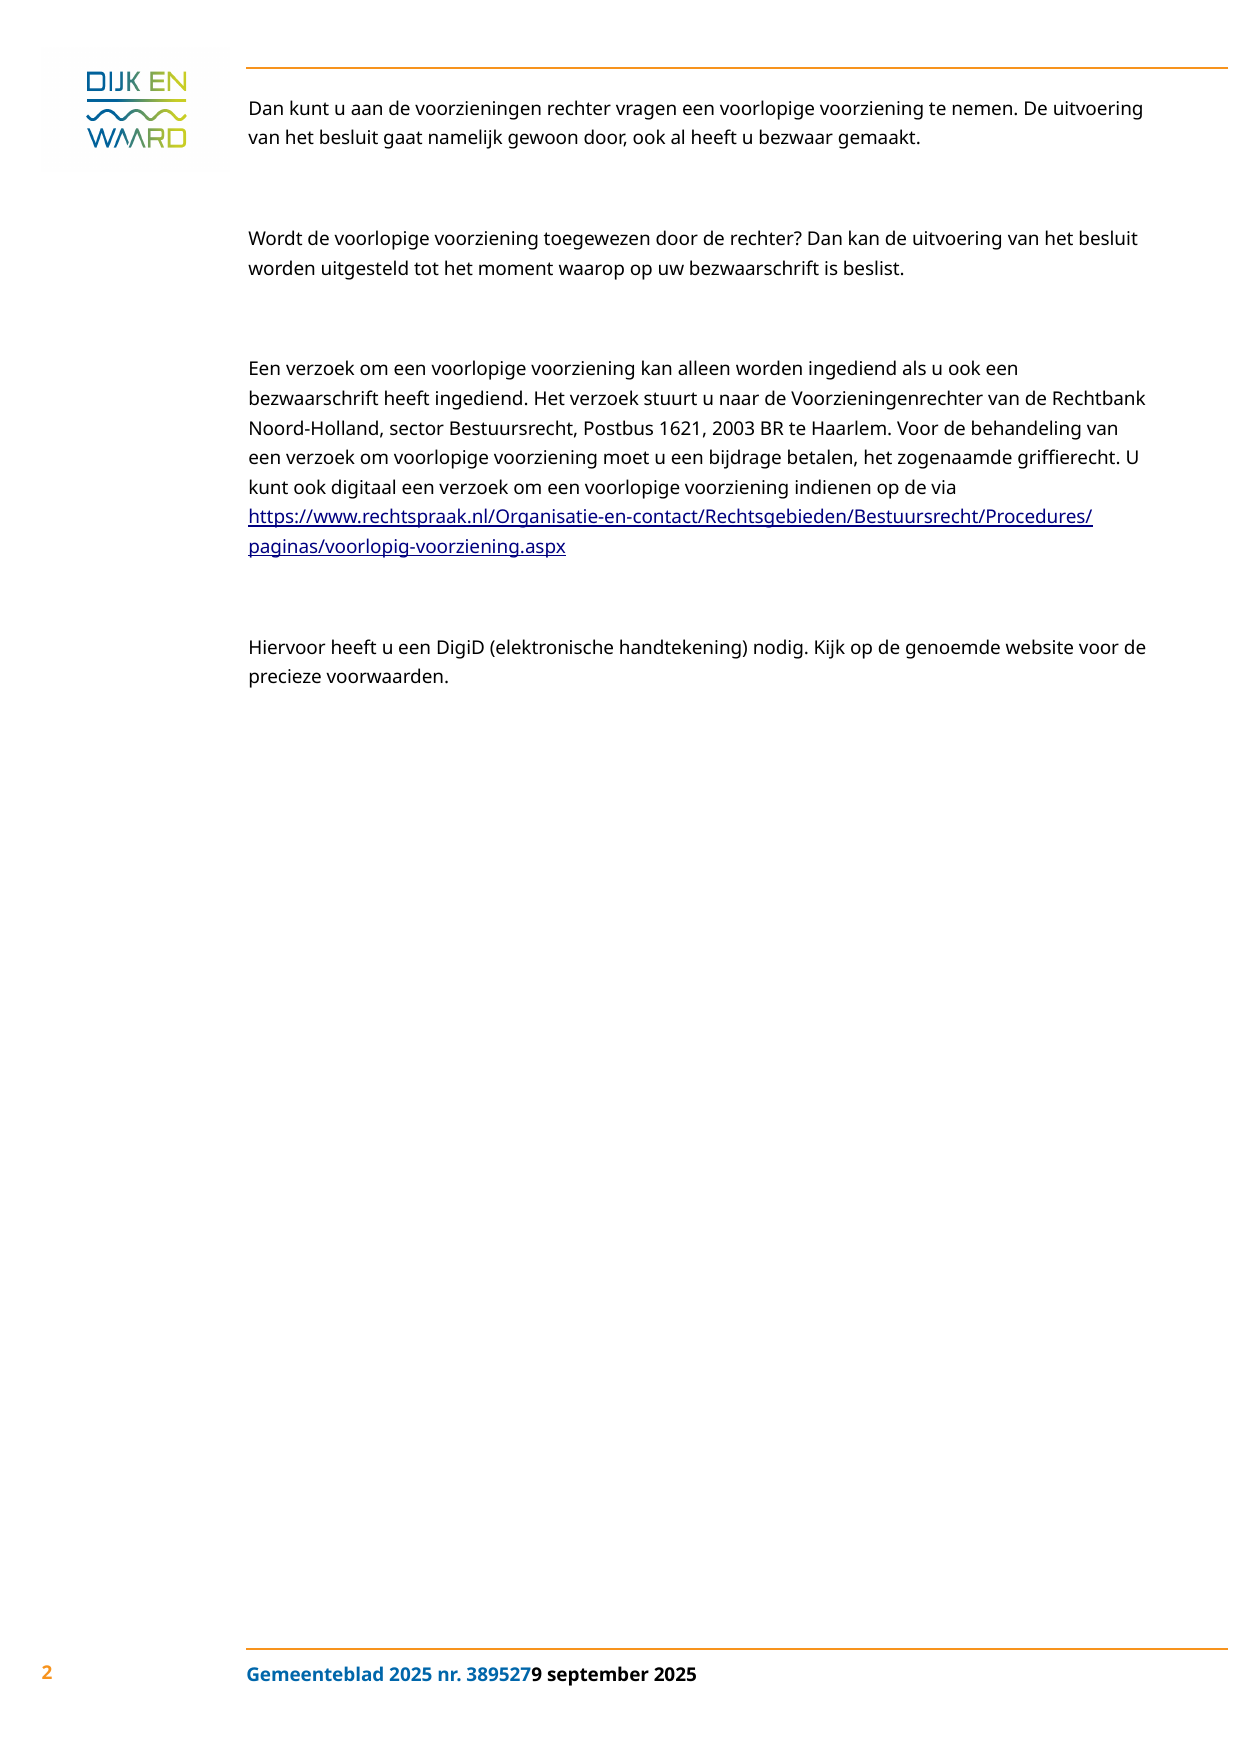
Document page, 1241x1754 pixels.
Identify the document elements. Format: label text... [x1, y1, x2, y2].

text Wordt de voorlopige voorziening toegewezen door de rechter? Dan kan de uitvoering van het besluit worden uitgesteld tot het moment waarop op uw bezwaarschrift is beslist. [248, 225, 1152, 281]
text Een verzoek om een voorlopige voorziening kan alleen worden ingediend als u ook een bezwaarschrift heeft ingediend. Het verzoek stuurt u naar de Voorzieningenrechter van de Rechtbank Noord-Holland, sector Bestuursrecht, Postbus 1621, 2003 BR te Haarlem. Voor de behandeling van een verzoek om voorlopige voorziening moet u een bijdrage betalen, het zogenaamde griffierecht. U kunt ook digitaal een verzoek om een voorlopige voorziening indienen op de via https://www.rechtspraak.nl/Organisatie-en-contact/Rechtsgebieden/Bestuursrecht/Procedures/paginas/voorlopig-voorziening.aspx [248, 356, 1152, 559]
picture [41, 47, 231, 172]
text Dan kunt u aan de voorzieningen rechter vragen een voorlopige voorziening te nemen. De uitvoering van het besluit gaat namelijk gewoon door, ook al heeft u bezwaar gemaakt. [248, 95, 1152, 150]
text Hiervoor heeft u een DigiD (elektronische handtekening) nodig. Kijk op de genoemde website voor de precieze voorwaarden. [248, 634, 1152, 689]
